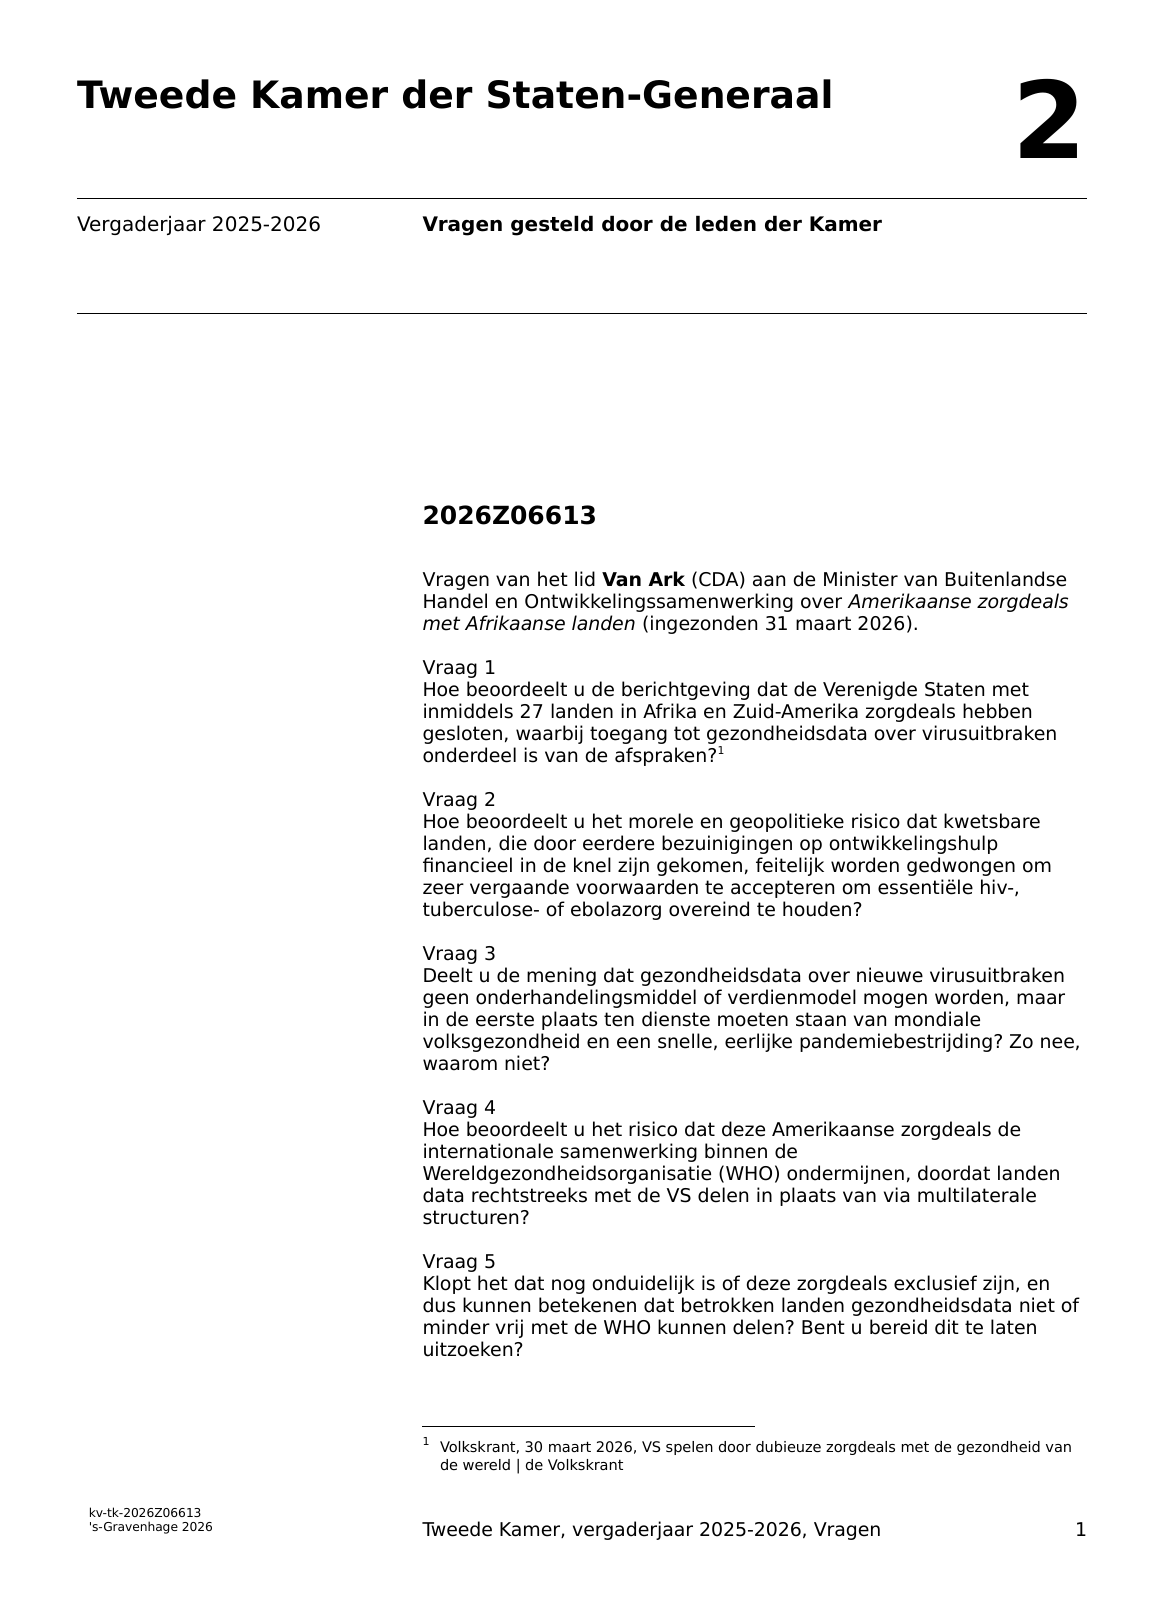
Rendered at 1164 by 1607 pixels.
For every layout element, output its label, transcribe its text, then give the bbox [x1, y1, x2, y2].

text Hoe beoordeelt u het morele en geopolitieke risico dat kwetsbare landen, die door eerdere bezuinigingen op ontwikkelingshulp financieel in de knel zijn gekomen, feitelijk worden gedwongen om zeer vergaande voorwaarden te accepteren om essentiële hiv-, tuberculose- of ebolazorg overeind te houden? [422, 811, 1087, 921]
text kv-tk-2026Z06613 [88, 1506, 323, 1520]
text 's-Gravenhage 2026 [88, 1520, 323, 1534]
text Vraag 5 [422, 1251, 1087, 1273]
text 2026Z06613 [422, 501, 1087, 531]
table_cell Vragen gesteld door de leden der Kamer [422, 199, 1087, 313]
text Vragen van het lid Van Ark (CDA) aan de Minister van Buitenlandse Handel en Ontwikkelingssamenwerking over Amerikaanse zorgdeals met Afrikaanse landen (ingezonden 31 maart 2026). [422, 569, 1087, 635]
text Vraag 4 [422, 1097, 1087, 1119]
text Klopt het dat nog onduidelijk is of deze zorgdeals exclusief zijn, en dus kunnen betekenen dat betrokken landen gezondheidsdata niet of minder vrij met de WHO kunnen delen? Bent u bereid dit te laten uitzoeken? [422, 1273, 1087, 1361]
text Vraag 1 [422, 657, 1087, 679]
text Hoe beoordeelt u het risico dat deze Amerikaanse zorgdeals de internationale samenwerking binnen de Wereldgezondheidsorganisatie (WHO) ondermijnen, doordat landen data rechtstreeks met de VS delen in plaats van via multilaterale structuren? [422, 1119, 1087, 1229]
text Vraag 3 [422, 943, 1087, 965]
text Vraag 2 [422, 789, 1087, 811]
table_header 2 [886, 59, 1087, 198]
text Volkskrant, 30 maart 2026, VS spelen door dubieuze zorgdeals met de gezondheid van de wereld | de Volkskrant [422, 1435, 1087, 1474]
table_cell Vergaderjaar 2025-2026 [77, 199, 422, 313]
text Deelt u de mening dat gezondheidsdata over nieuwe virusuitbraken geen onderhandelingsmiddel of verdienmodel mogen worden, maar in de eerste plaats ten dienste moeten staan van mondiale volksgezondheid en een snelle, eerlijke pandemiebestrijding? Zo nee, waarom niet? [422, 965, 1087, 1075]
table_header Tweede Kamer der Staten-Generaal [77, 59, 886, 198]
text Hoe beoordeelt u de berichtgeving dat de Verenigde Staten met inmiddels 27 landen in Afrika en Zuid-Amerika zorgdeals hebben gesloten, waarbij toegang tot gezondheidsdata over virusuitbraken onderdeel is van de afspraken? [422, 679, 1087, 767]
